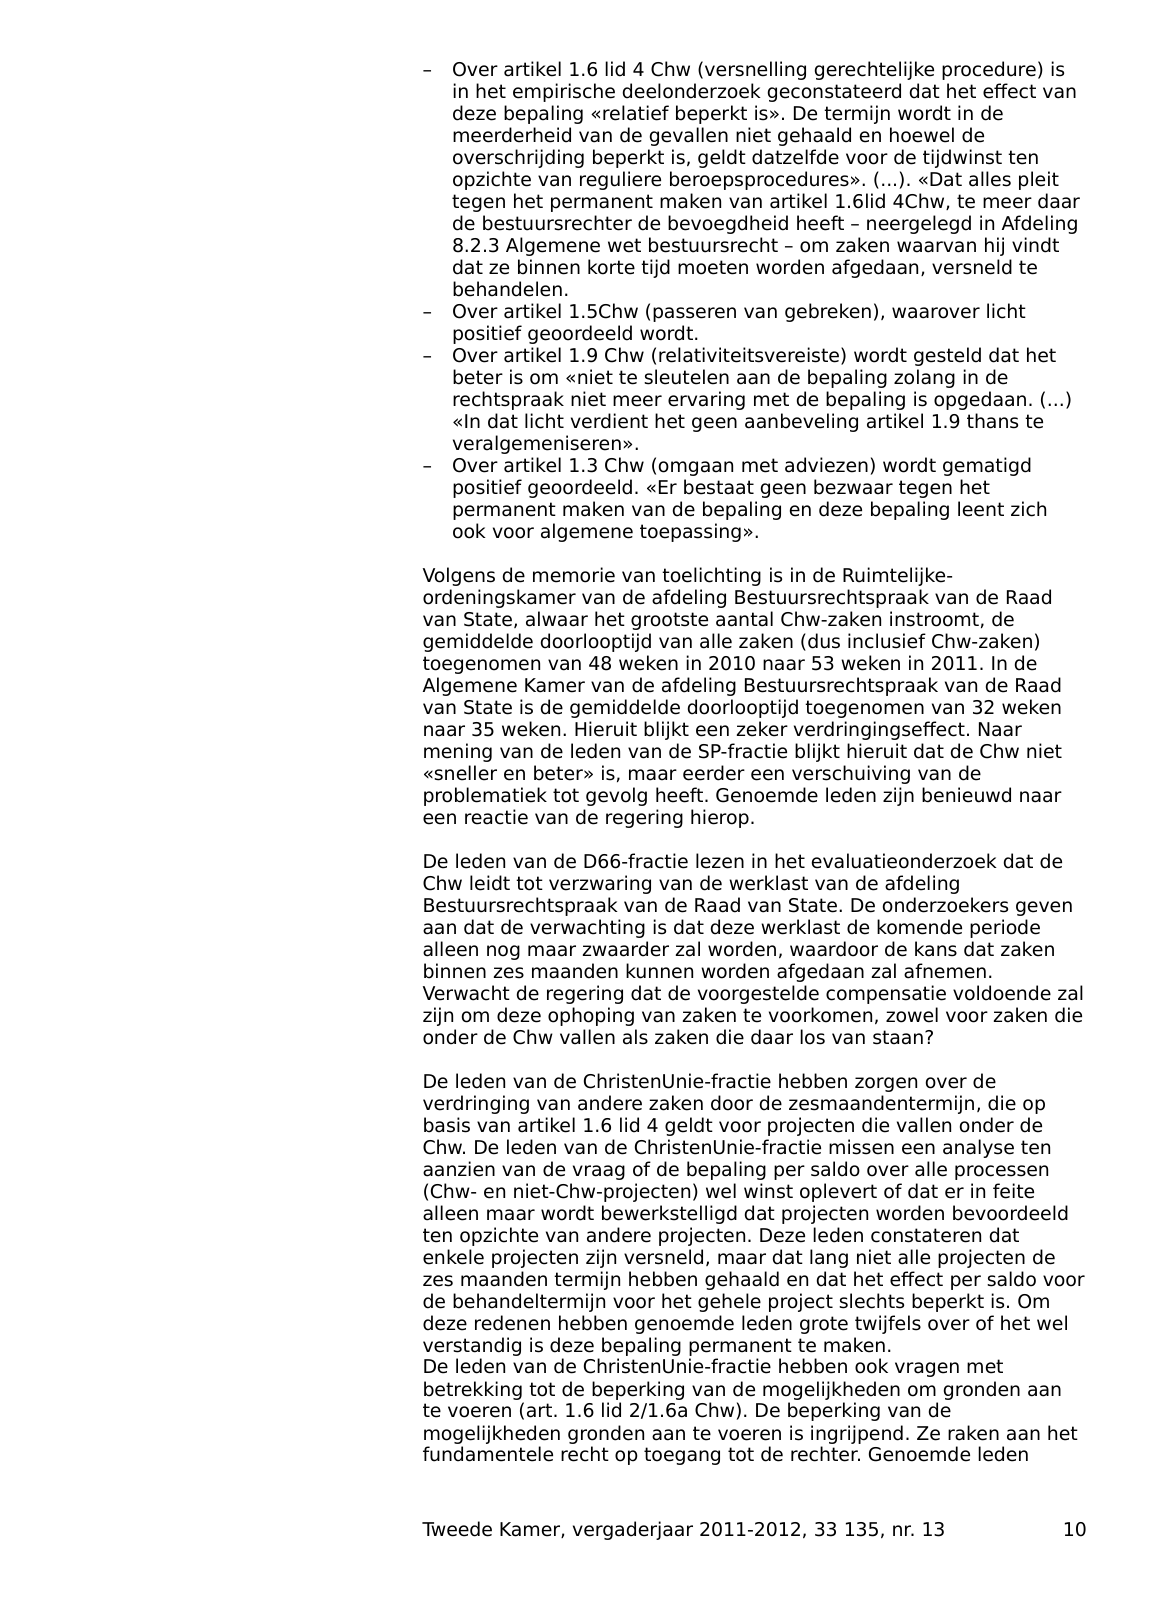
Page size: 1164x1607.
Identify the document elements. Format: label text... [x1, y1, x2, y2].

text – Over artikel 1.3 Chw (omgaan met adviezen) wordt gematigd positief geoordeeld. «Er bestaat geen bezwaar tegen het permanent maken van de bepaling en deze bepaling leent zich ook voor algemene toepassing». [422, 455, 1087, 543]
text – Over artikel 1.9 Chw (relativiteitsvereiste) wordt gesteld dat het beter is om «niet te sleutelen aan de bepaling zolang in de rechtspraak niet meer ervaring met de bepaling is opgedaan. (...) «In dat licht verdient het geen aanbeveling artikel 1.9 thans te veralgemeniseren». [422, 345, 1087, 455]
text – Over artikel 1.5Chw (passeren van gebreken), waarover licht positief geoordeeld wordt. [422, 301, 1087, 345]
text Volgens de memorie van toelichting is in de Ruimtelijke-ordeningskamer van de afdeling Bestuursrechtspraak van de Raad van State, alwaar het grootste aantal Chw-zaken instroomt, de gemiddelde doorlooptijd van alle zaken (dus inclusief Chw-zaken) toegenomen van 48 weken in 2010 naar 53 weken in 2011. In de Algemene Kamer van de afdeling Bestuursrechtspraak van de Raad van State is de gemiddelde doorlooptijd toegenomen van 32 weken naar 35 weken. Hieruit blijkt een zeker verdringingseffect. Naar mening van de leden van de SP-fractie blijkt hieruit dat de Chw niet «sneller en beter» is, maar eerder een verschuiving van de problematiek tot gevolg heeft. Genoemde leden zijn benieuwd naar een reactie van de regering hierop. [422, 565, 1087, 828]
text – Over artikel 1.6 lid 4 Chw (versnelling gerechtelijke procedure) is in het empirische deelonderzoek geconstateerd dat het effect van deze bepaling «relatief beperkt is». De termijn wordt in de meerderheid van de gevallen niet gehaald en hoewel de overschrijding beperkt is, geldt datzelfde voor de tijdwinst ten opzichte van reguliere beroepsprocedures». (...). «Dat alles pleit tegen het permanent maken van artikel 1.6lid 4Chw, te meer daar de bestuursrechter de bevoegdheid heeft – neergelegd in Afdeling 8.2.3 Algemene wet bestuursrecht – om zaken waarvan hij vindt dat ze binnen korte tijd moeten worden afgedaan, versneld te behandelen. [422, 59, 1087, 301]
text De leden van de ChristenUnie-fractie hebben zorgen over de verdringing van andere zaken door de zesmaandentermijn, die op basis van artikel 1.6 lid 4 geldt voor projecten die vallen onder de Chw. De leden van de ChristenUnie-fractie missen een analyse ten aanzien van de vraag of de bepaling per saldo over alle processen (Chw- en niet-Chw-projecten) wel winst oplevert of dat er in feite alleen maar wordt bewerkstelligd dat projecten worden bevoordeeld ten opzichte van andere projecten. Deze leden constateren dat enkele projecten zijn versneld, maar dat lang niet alle projecten de zes maanden termijn hebben gehaald en dat het effect per saldo voor de behandeltermijn voor het gehele project slechts beperkt is. Om deze redenen hebben genoemde leden grote twijfels over of het wel verstandig is deze bepaling permanent te maken. [422, 1071, 1087, 1356]
text De leden van de D66-fractie lezen in het evaluatieonderzoek dat de Chw leidt tot verzwaring van de werklast van de afdeling Bestuursrechtspraak van de Raad van State. De onderzoekers geven aan dat de verwachting is dat deze werklast de komende periode alleen nog maar zwaarder zal worden, waardoor de kans dat zaken binnen zes maanden kunnen worden afgedaan zal afnemen. Verwacht de regering dat de voorgestelde compensatie voldoende zal zijn om deze ophoping van zaken te voorkomen, zowel voor zaken die onder de Chw vallen als zaken die daar los van staan? [422, 851, 1087, 1048]
text De leden van de ChristenUnie-fractie hebben ook vragen met betrekking tot de beperking van de mogelijkheden om gronden aan te voeren (art. 1.6 lid 2/1.6a Chw). De beperking van de mogelijkheden gronden aan te voeren is ingrijpend. Ze raken aan het fundamentele recht op toegang tot de rechter. Genoemde leden [422, 1356, 1087, 1466]
